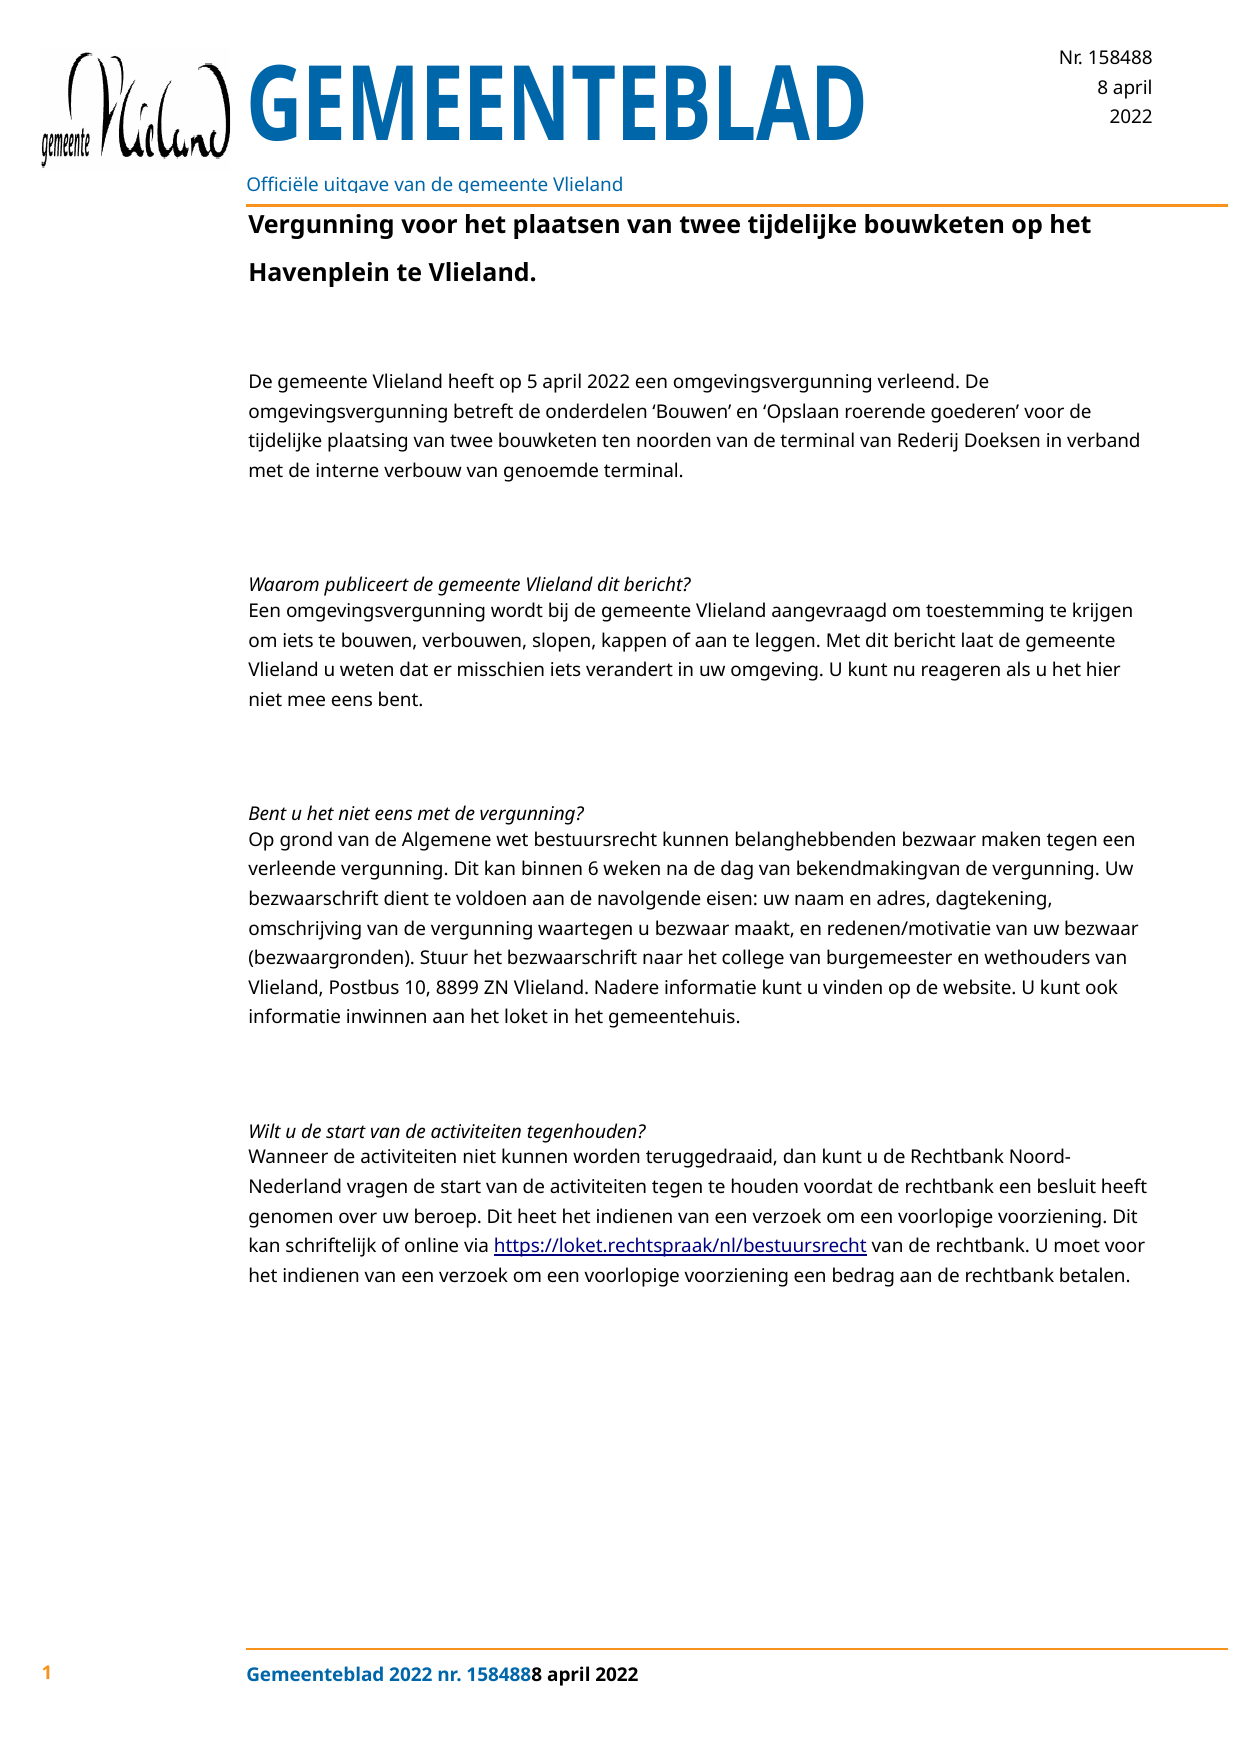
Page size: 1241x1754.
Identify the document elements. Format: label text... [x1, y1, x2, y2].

text Waarom publiceert de gemeente Vlieland dit bericht? [248, 571, 1152, 597]
text Een omgevingsvergunning wordt bij de gemeente Vlieland aangevraagd om toestemming te krijgen om iets te bouwen, verbouwen, slopen, kappen of aan te leggen. Met dit bericht laat de gemeente Vlieland u weten dat er misschien iets verandert in uw omgeving. U kunt nu reageren als u het hier niet mee eens bent. [248, 597, 1152, 712]
text Bent u het niet eens met de vergunning? [248, 800, 1152, 826]
text Wanneer de activiteiten niet kunnen worden teruggedraaid, dan kunt u de Rechtbank Noord-Nederland vragen de start van de activiteiten tegen te houden voordat de rechtbank een besluit heeft genomen over uw beroep. Dit heet het indienen van een verzoek om een voorlopige voorziening. Dit kan schriftelijk of online via https://loket.rechtspraak/nl/bestuursrecht van de rechtbank. U moet voor het indienen van een verzoek om een voorlopige voorziening een bedrag aan de rechtbank betalen. [248, 1144, 1152, 1288]
text De gemeente Vlieland heeft op 5 april 2022 een omgevingsvergunning verleend. De omgevingsvergunning betreft de onderdelen ‘Bouwen’ en ‘Opslaan roerende goederen’ voor de tijdelijke plaatsing van twee bouwketen ten noorden van de terminal van Rederij Doeksen in verband met de interne verbouw van genoemde terminal. [248, 368, 1152, 483]
text Vergunning voor het plaatsen van twee tijdelijke bouwketen op het Havenplein te Vlieland. [248, 207, 1152, 288]
picture [41, 47, 231, 172]
text Op grond van de Algemene wet bestuursrecht kunnen belanghebbenden bezwaar maken tegen een verleende vergunning. Dit kan binnen 6 weken na de dag van bekendmakingvan de vergunning. Uw bezwaarschrift dient te voldoen aan de navolgende eisen: uw naam en adres, dagtekening, omschrijving van de vergunning waartegen u bezwaar maakt, en redenen/motivatie van uw bezwaar (bezwaargronden). Stuur het bezwaarschrift naar het college van burgemeester en wethouders van Vlieland, Postbus 10, 8899 ZN Vlieland. Nadere informatie kunt u vinden op de website. U kunt ook informatie inwinnen aan het loket in het gemeentehuis. [248, 826, 1152, 1029]
text Wilt u de start van de activiteiten tegenhouden? [248, 1118, 1152, 1144]
